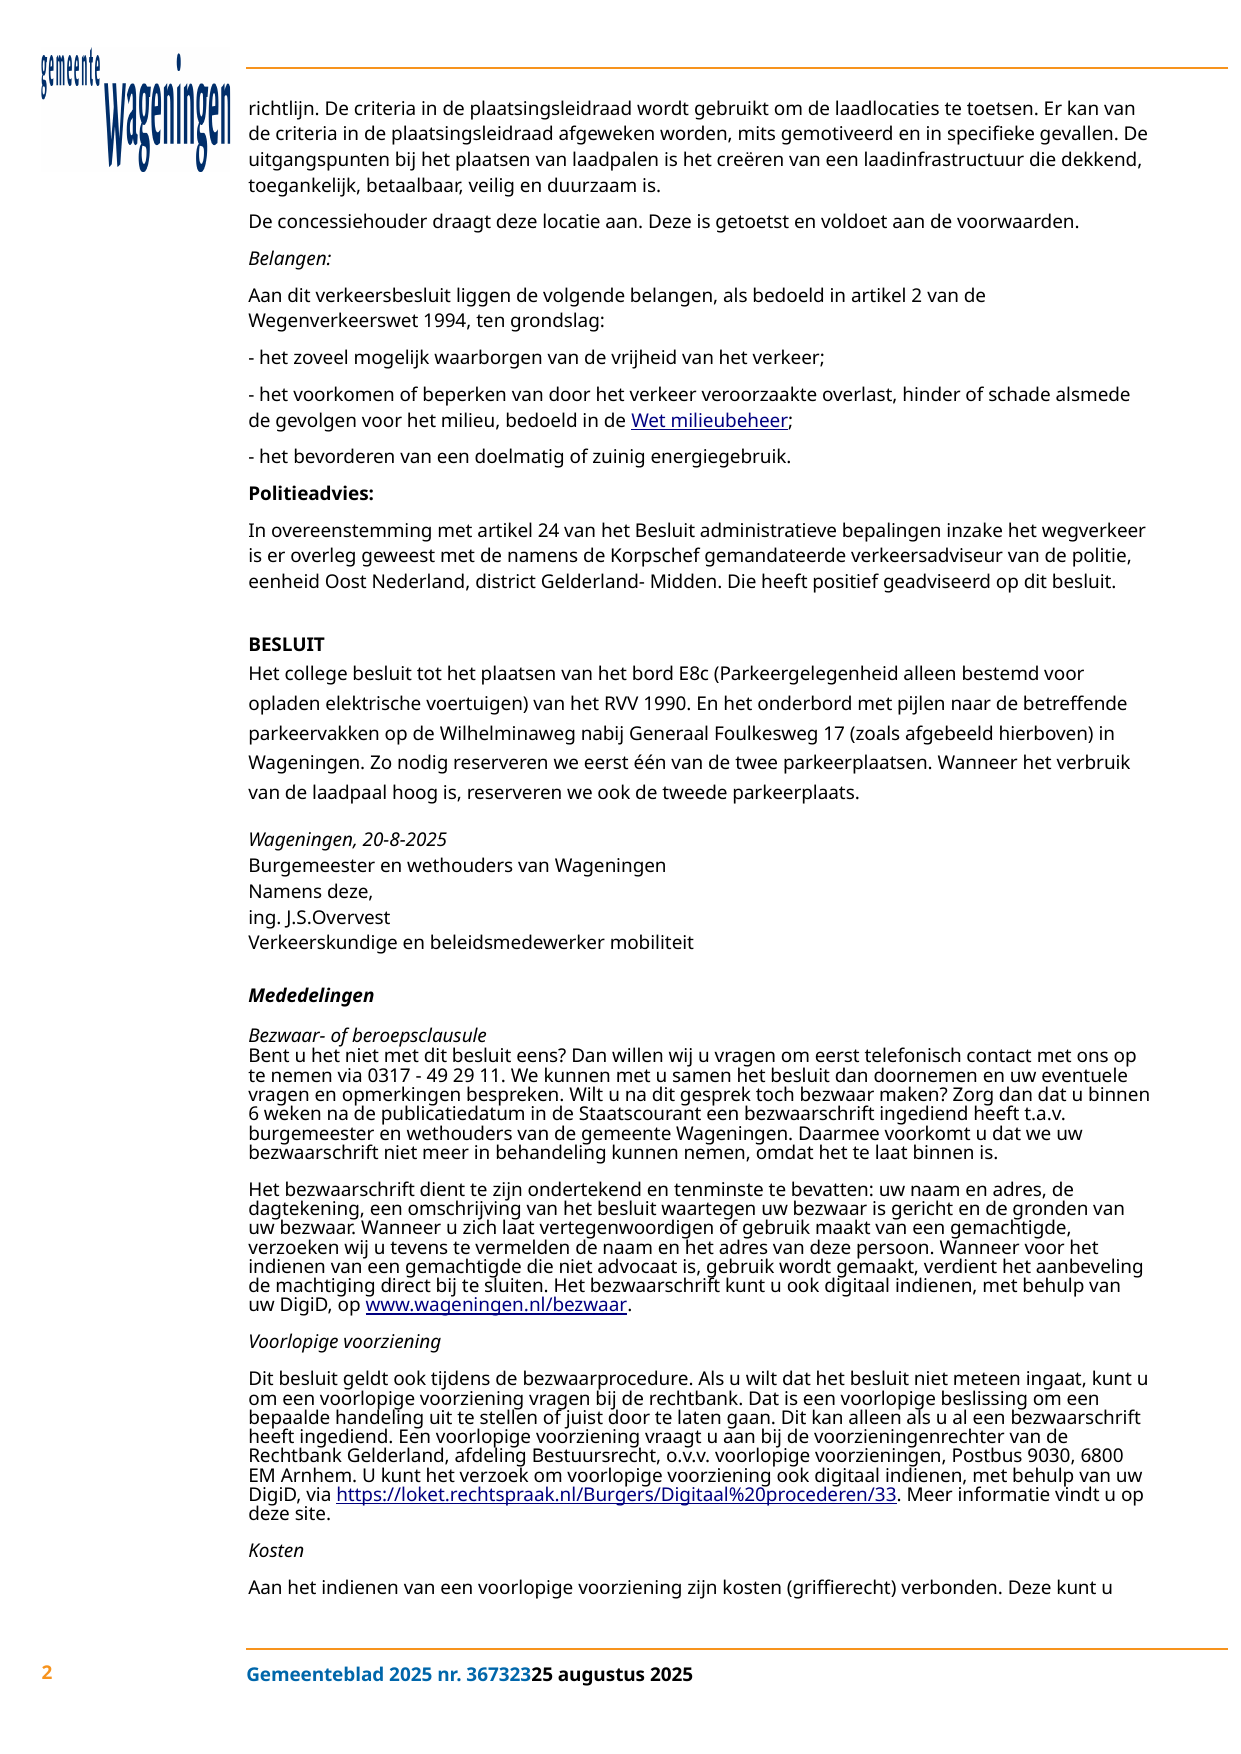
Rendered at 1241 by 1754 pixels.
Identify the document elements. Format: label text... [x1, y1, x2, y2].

text Belangen: [248, 245, 1152, 271]
text - het zoveel mogelijk waarborgen van de vrijheid van het verkeer; [248, 344, 1152, 370]
text Het bezwaarschrift dient te zijn ondertekend en tenminste te bevatten: uw naam en adres, de dagtekening, een omschrijving van het besluit waartegen uw bezwaar is gericht en de gronden van uw bezwaar. Wanneer u zich laat vertegenwoordigen of gebruik maakt van een gemachtigde, verzoeken wij u tevens te vermelden de naam en het adres van deze persoon. Wanneer voor het indienen van een gemachtigde die niet advocaat is, gebruik wordt gemaakt, verdient het aanbeveling de machtiging direct bij te sluiten. Het bezwaarschrift kunt u ook digitaal indienen, met behulp van uw DigiD, op www.wageningen.nl/bezwaar. [248, 1181, 1152, 1316]
text richtlijn. De criteria in de plaatsingsleidraad wordt gebruikt om de laadlocaties te toetsen. Er kan van de criteria in de plaatsingsleidraad afgeweken worden, mits gemotiveerd en in specifieke gevallen. De uitgangspunten bij het plaatsen van laadpalen is het creëren van een laadinfrastructuur die dekkend, toegankelijk, betaalbaar, veilig en duurzaam is. [248, 95, 1152, 198]
text Kosten [248, 1542, 1152, 1562]
picture [41, 47, 231, 172]
text Bent u het niet met dit besluit eens? Dan willen wij u vragen om eerst telefonisch contact met ons op te nemen via 0317 - 49 29 11. We kunnen met u samen het besluit dan doornemen en uw eventuele vragen en opmerkingen bespreken. Wilt u na dit gesprek toch bezwaar maken? Zorg dan dat u binnen 6 weken na de publicatiedatum in de Staatscourant een bezwaarschrift ingediend heeft t.a.v. burgemeester en wethouders van de gemeente Wageningen. Daarmee voorkomt u dat we uw bezwaarschrift niet meer in behandeling kunnen nemen, omdat het te laat binnen is. [248, 1047, 1152, 1163]
text Aan dit verkeersbesluit liggen de volgende belangen, als bedoeld in artikel 2 van de Wegenverkeerswet 1994, ten grondslag: [248, 282, 1152, 333]
text Dit besluit geldt ook tijdens de bezwaarprocedure. Als u wilt dat het besluit niet meteen ingaat, kunt u om een voorlopige voorziening vragen bij de rechtbank. Dat is een voorlopige beslissing om een bepaalde handeling uit te stellen of juist door te laten gaan. Dit kan alleen als u al een bezwaarschrift heeft ingediend. Een voorlopige voorziening vraagt u aan bij de voorzieningenrechter van de Rechtbank Gelderland, afdeling Bestuursrecht, o.v.v. voorlopige voorzieningen, Postbus 9030, 6800 EM Arnhem. U kunt het verzoek om voorlopige voorziening ook digitaal indienen, met behulp van uw DigiD, via https://loket.rechtspraak.nl/Burgers/Digitaal%20procederen/33. Meer informatie vindt u op deze site. [248, 1370, 1152, 1524]
text Politieadvies: [248, 480, 1152, 506]
text De concessiehouder draagt deze locatie aan. Deze is getoetst en voldoet aan de voorwaarden. [248, 209, 1152, 234]
text Mededelingen [248, 982, 1152, 1008]
text Burgemeester en wethouders van Wageningen [248, 852, 1152, 878]
text Bezwaar- of beroepsclausule [248, 1022, 1152, 1047]
text Het college besluit tot het plaatsen van het bord E8c (Parkeergelegenheid alleen bestemd voor opladen elektrische voertuigen) van het RVV 1990. En het onderbord met pijlen naar de betreffende parkeervakken op de Wilhelminaweg nabij Generaal Foulkesweg 17 (zoals afgebeeld hierboven) in Wageningen. Zo nodig reserveren we eerst één van de twee parkeerplaatsen. Wanneer het verbruik van de laadpaal hoog is, reserveren we ook de tweede parkeerplaats. [248, 661, 1152, 804]
text In overeenstemming met artikel 24 van het Besluit administratieve bepalingen inzake het wegverkeer is er overleg geweest met de namens de Korpschef gemandateerde verkeersadviseur van de politie, eenheid Oost Nederland, district Gelderland- Midden. Die heeft positief geadviseerd op dit besluit. [248, 517, 1152, 594]
text Verkeerskundige en beleidsmedewerker mobiliteit [248, 929, 1152, 955]
text Wageningen, 20-8-2025 [248, 827, 1152, 852]
text Aan het indienen van een voorlopige voorziening zijn kosten (griffierecht) verbonden. Deze kunt u [248, 1579, 1152, 1598]
text ing. J.S.Overvest [248, 904, 1152, 929]
text Voorlopige voorziening [248, 1333, 1152, 1353]
text Namens deze, [248, 878, 1152, 904]
text - het voorkomen of beperken van door het verkeer veroorzaakte overlast, hinder of schade alsmede de gevolgen voor het milieu, bedoeld in de Wet milieubeheer; [248, 381, 1152, 432]
text - het bevorderen van een doelmatig of zuinig energiegebruik. [248, 443, 1152, 469]
text BESLUIT [248, 631, 1152, 657]
